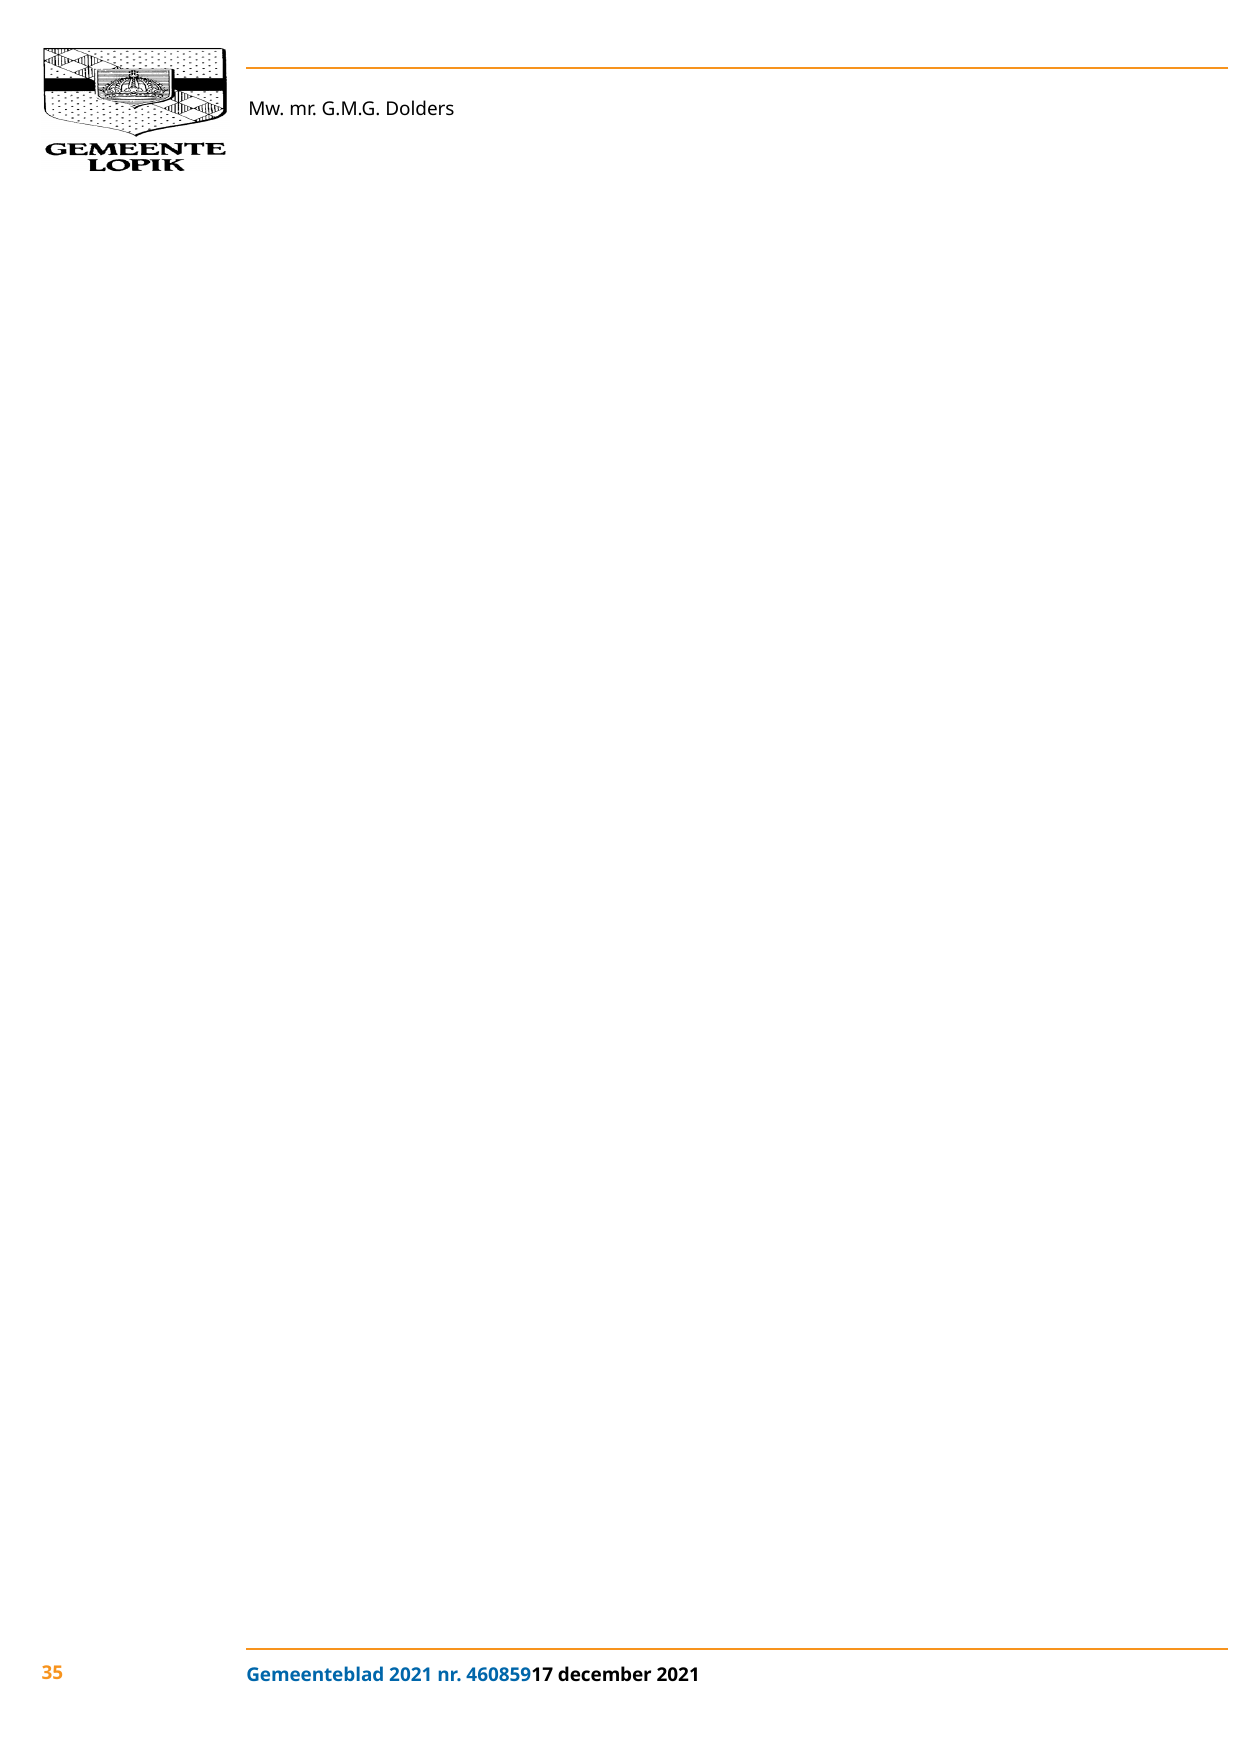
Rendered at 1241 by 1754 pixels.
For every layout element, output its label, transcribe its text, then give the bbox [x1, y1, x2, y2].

picture [41, 47, 231, 172]
text Mw. mr. G.M.G. Dolders [248, 95, 1152, 121]
